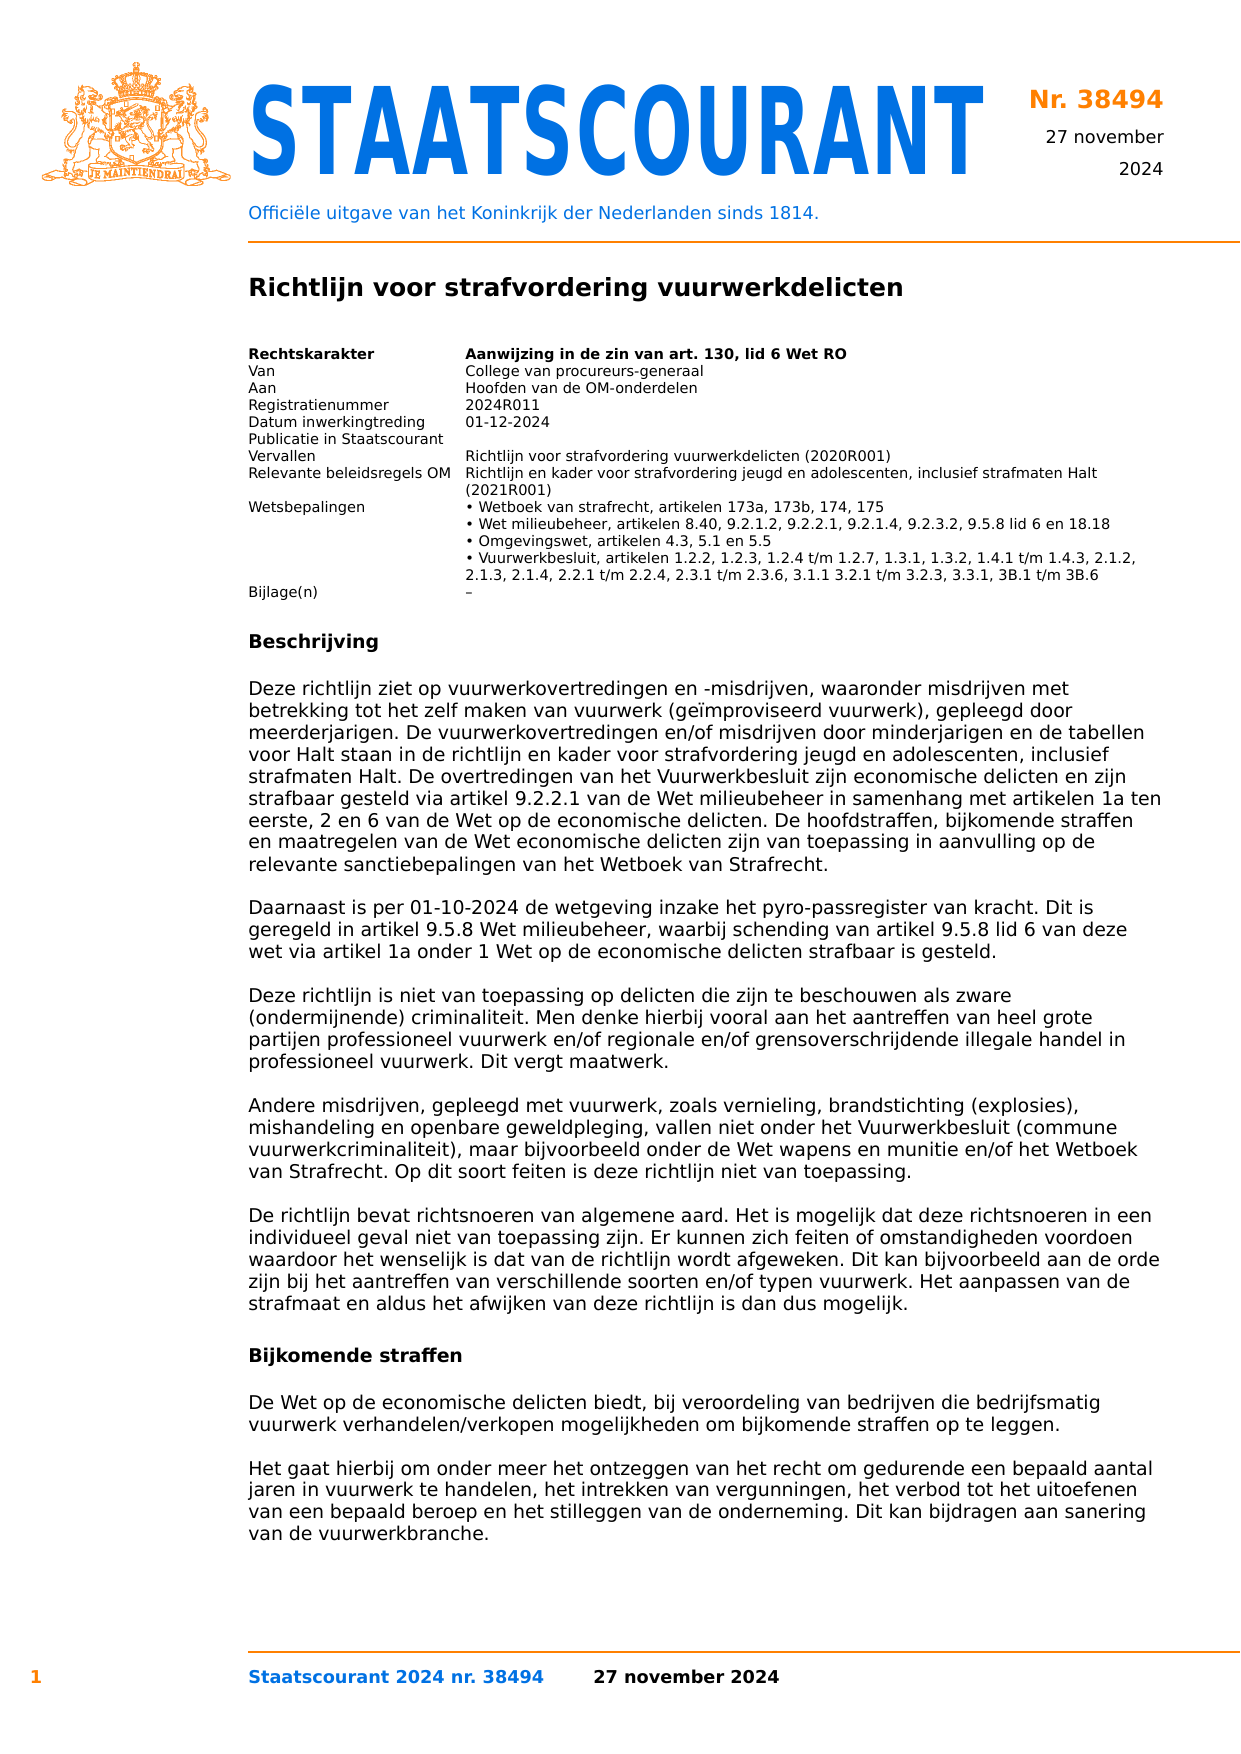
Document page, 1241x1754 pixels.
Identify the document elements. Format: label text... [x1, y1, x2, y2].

subtitle Bijkomende straffen [248, 1344, 1163, 1367]
table_cell Registratienummer [248, 397, 459, 414]
table_cell 01-12-2024 [459, 414, 1163, 431]
table_cell • Wetboek van strafrecht, artikelen 173a, 173b, 174, 175 • Wet milieubeheer, artikelen 8.40, 9.2.1.2, 9.2.2.1, 9.2.1.4, 9.2.3.2, 9.5.8 lid 6 en 18.18 • Omgevingswet, artikelen 4.3, 5.1 en 5.5 • Vuurwerkbesluit, artikelen 1.2.2, 1.2.3, 1.2.4 t/m 1.2.7, 1.3.1, 1.3.2, 1.4.1 t/m 1.4.3, 2.1.2, 2.1.3, 2.1.4, 2.2.1 t/m 2.2.4, 2.3.1 t/m 2.3.6, 3.1.1 3.2.1 t/m 3.2.3, 3.3.1, 3B.1 t/m 3B.6 [459, 499, 1163, 584]
subtitle Beschrijving [248, 631, 1163, 653]
table_cell Publicatie in Staatscourant [248, 431, 459, 448]
table_cell 2024 [998, 153, 1240, 203]
table_cell Relevante beleidsregels OM [248, 465, 459, 499]
picture [41, 62, 231, 186]
table_cell Hoofden van de OM-onderdelen [459, 380, 1163, 397]
table_cell 27 november [998, 121, 1240, 153]
table_cell Richtlijn en kader voor strafvordering jeugd en adolescenten, inclusief strafmaten Halt (2021R001) [459, 465, 1163, 499]
text De richtlijn bevat richtsnoeren van algemene aard. Het is mogelijk dat deze richtsnoeren in een individueel geval niet van toepassing zijn. Er kunnen zich feiten of omstandigheden voordoen waardoor het wenselijk is dat van de richtlijn wordt afgeweken. Dit kan bijvoorbeeld aan de orde zijn bij het aantreffen van verschillende soorten en/of typen vuurwerk. Het aanpassen van de strafmaat en aldus het afwijken van deze richtlijn is dan dus mogelijk. [248, 1205, 1163, 1314]
table_header [25, 62, 248, 241]
table_cell Datum inwerkingtreding [248, 414, 459, 431]
table_cell 2024R011 [459, 397, 1163, 414]
table_cell Officiële uitgave van het Koninkrijk der Nederlanden sinds 1814. [248, 203, 1240, 241]
table_cell College van procureurs-generaal [459, 363, 1163, 380]
table_cell Van [248, 363, 459, 380]
text Deze richtlijn is niet van toepassing op delicten die zijn te beschouwen als zware (ondermijnende) criminaliteit. Men denke hierbij vooral aan het aantreffen van heel grote partijen professioneel vuurwerk en/of regionale en/of grensoverschrijdende illegale handel in professioneel vuurwerk. Dit vergt maatwerk. [248, 985, 1163, 1073]
table_header STAATSCOURANT [248, 62, 998, 203]
table_cell [459, 431, 1163, 448]
table_header Rechtskarakter [248, 346, 459, 363]
table_cell Wetsbepalingen [248, 499, 459, 584]
subtitle Richtlijn voor strafvordering vuurwerkdelicten [248, 273, 1163, 302]
text Daarnaast is per 01-10-2024 de wetgeving inzake het pyro-passregister van kracht. Dit is geregeld in artikel 9.5.8 Wet milieubeheer, waarbij schending van artikel 9.5.8 lid 6 van deze wet via artikel 1a onder 1 Wet op de economische delicten strafbaar is gesteld. [248, 897, 1163, 963]
table_cell Richtlijn voor strafvordering vuurwerkdelicten (2020R001) [459, 448, 1163, 465]
table_header Aanwijzing in de zin van art. 130, lid 6 Wet RO [459, 346, 1163, 363]
text De Wet op de economische delicten biedt, bij veroordeling van bedrijven die bedrijfsmatig vuurwerk verhandelen/verkopen mogelijkheden om bijkomende straffen op te leggen. [248, 1392, 1163, 1436]
table_cell Vervallen [248, 448, 459, 465]
table_cell Aan [248, 380, 459, 397]
table_header Nr. 38494 [998, 62, 1240, 121]
text Deze richtlijn ziet op vuurwerkovertredingen en -misdrijven, waaronder misdrijven met betrekking tot het zelf maken van vuurwerk (geïmproviseerd vuurwerk), gepleegd door meerderjarigen. De vuurwerkovertredingen en/of misdrijven door minderjarigen en de tabellen voor Halt staan in de richtlijn en kader voor strafvordering jeugd en adolescenten, inclusief strafmaten Halt. De overtredingen van het Vuurwerkbesluit zijn economische delicten en zijn strafbaar gesteld via artikel 9.2.2.1 van de Wet milieubeheer in samenhang met artikelen 1a ten eerste, 2 en 6 van de Wet op de economische delicten. De hoofdstraffen, bijkomende straffen en maatregelen van de Wet economische delicten zijn van toepassing in aanvulling op de relevante sanctiebepalingen van het Wetboek van Strafrecht. [248, 678, 1163, 875]
table_cell – [459, 584, 1163, 601]
text Het gaat hierbij om onder meer het ontzeggen van het recht om gedurende een bepaald aantal jaren in vuurwerk te handelen, het intrekken van vergunningen, het verbod tot het uitoefenen van een bepaald beroep en het stilleggen van de onderneming. Dit kan bijdragen aan sanering van de vuurwerkbranche. [248, 1457, 1163, 1545]
text Andere misdrijven, gepleegd met vuurwerk, zoals vernieling, brandstichting (explosies), mishandeling en openbare geweldpleging, vallen niet onder het Vuurwerkbesluit (commune vuurwerkcriminaliteit), maar bijvoorbeeld onder de Wet wapens en munitie en/of het Wetboek van Strafrecht. Op dit soort feiten is deze richtlijn niet van toepassing. [248, 1095, 1163, 1183]
table_cell Bijlage(n) [248, 584, 459, 601]
